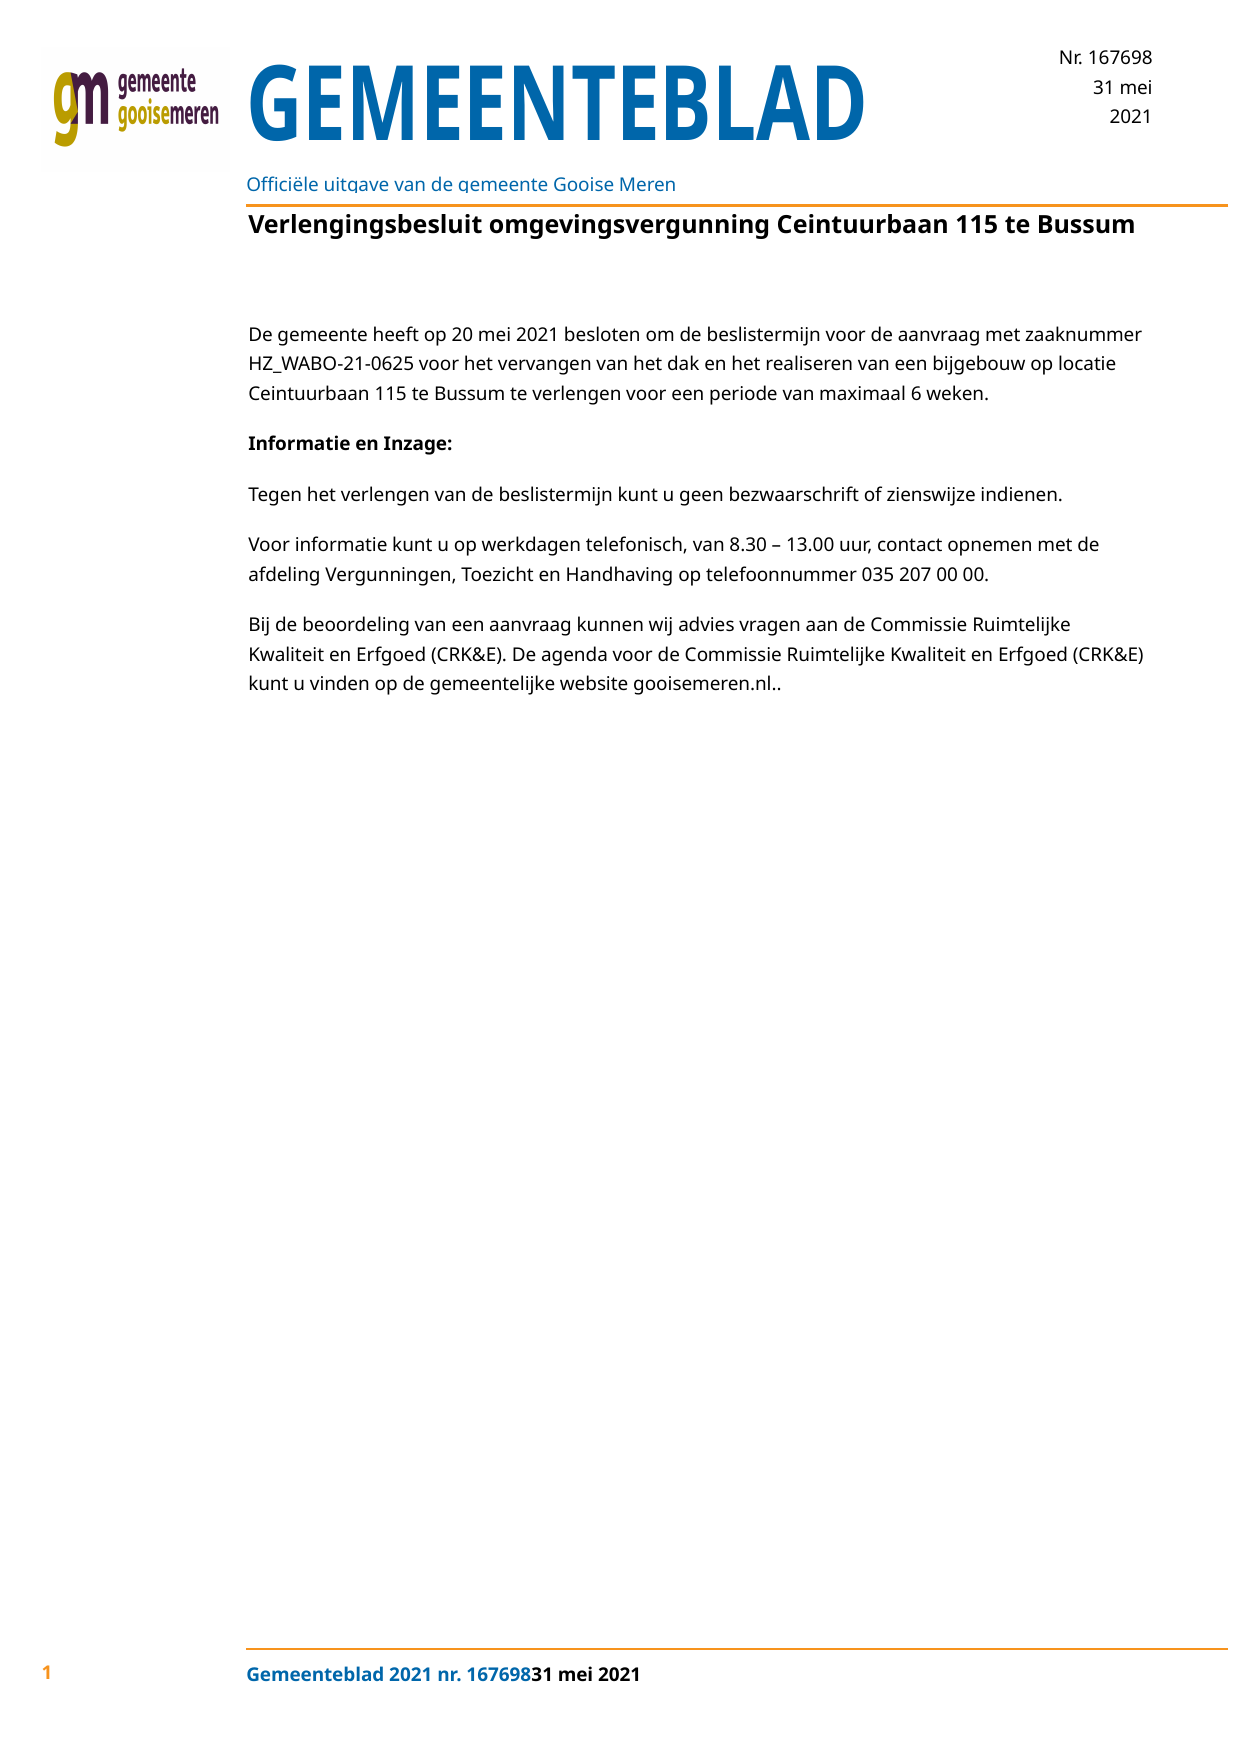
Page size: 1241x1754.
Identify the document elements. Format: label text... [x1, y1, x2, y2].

picture [41, 47, 231, 172]
text Verlengingsbesluit omgevingsvergunning Ceintuurbaan 115 te Bussum [248, 207, 1152, 241]
text Voor informatie kunt u op werkdagen telefonisch, van 8.30 – 13.00 uur, contact opnemen met de afdeling Vergunningen, Toezicht en Handhaving op telefoonnummer 035 207 00 00. [248, 531, 1152, 586]
text Bij de beoordeling van een aanvraag kunnen wij advies vragen aan de Commissie Ruimtelijke Kwaliteit en Erfgoed (CRK&E). De agenda voor de Commissie Ruimtelijke Kwaliteit en Erfgoed (CRK&E) kunt u vinden op de gemeentelijke website gooisemeren.nl.. [248, 611, 1152, 696]
text Informatie en Inzage: [248, 430, 1152, 456]
text De gemeente heeft op 20 mei 2021 besloten om de beslistermijn voor de aanvraag met zaaknummer HZ_WABO-21-0625 voor het vervangen van het dak en het realiseren van een bijgebouw op locatie Ceintuurbaan 115 te Bussum te verlengen voor een periode van maximaal 6 weken. [248, 321, 1152, 406]
text Tegen het verlengen van de beslistermijn kunt u geen bezwaarschrift of zienswijze indienen. [248, 481, 1152, 506]
